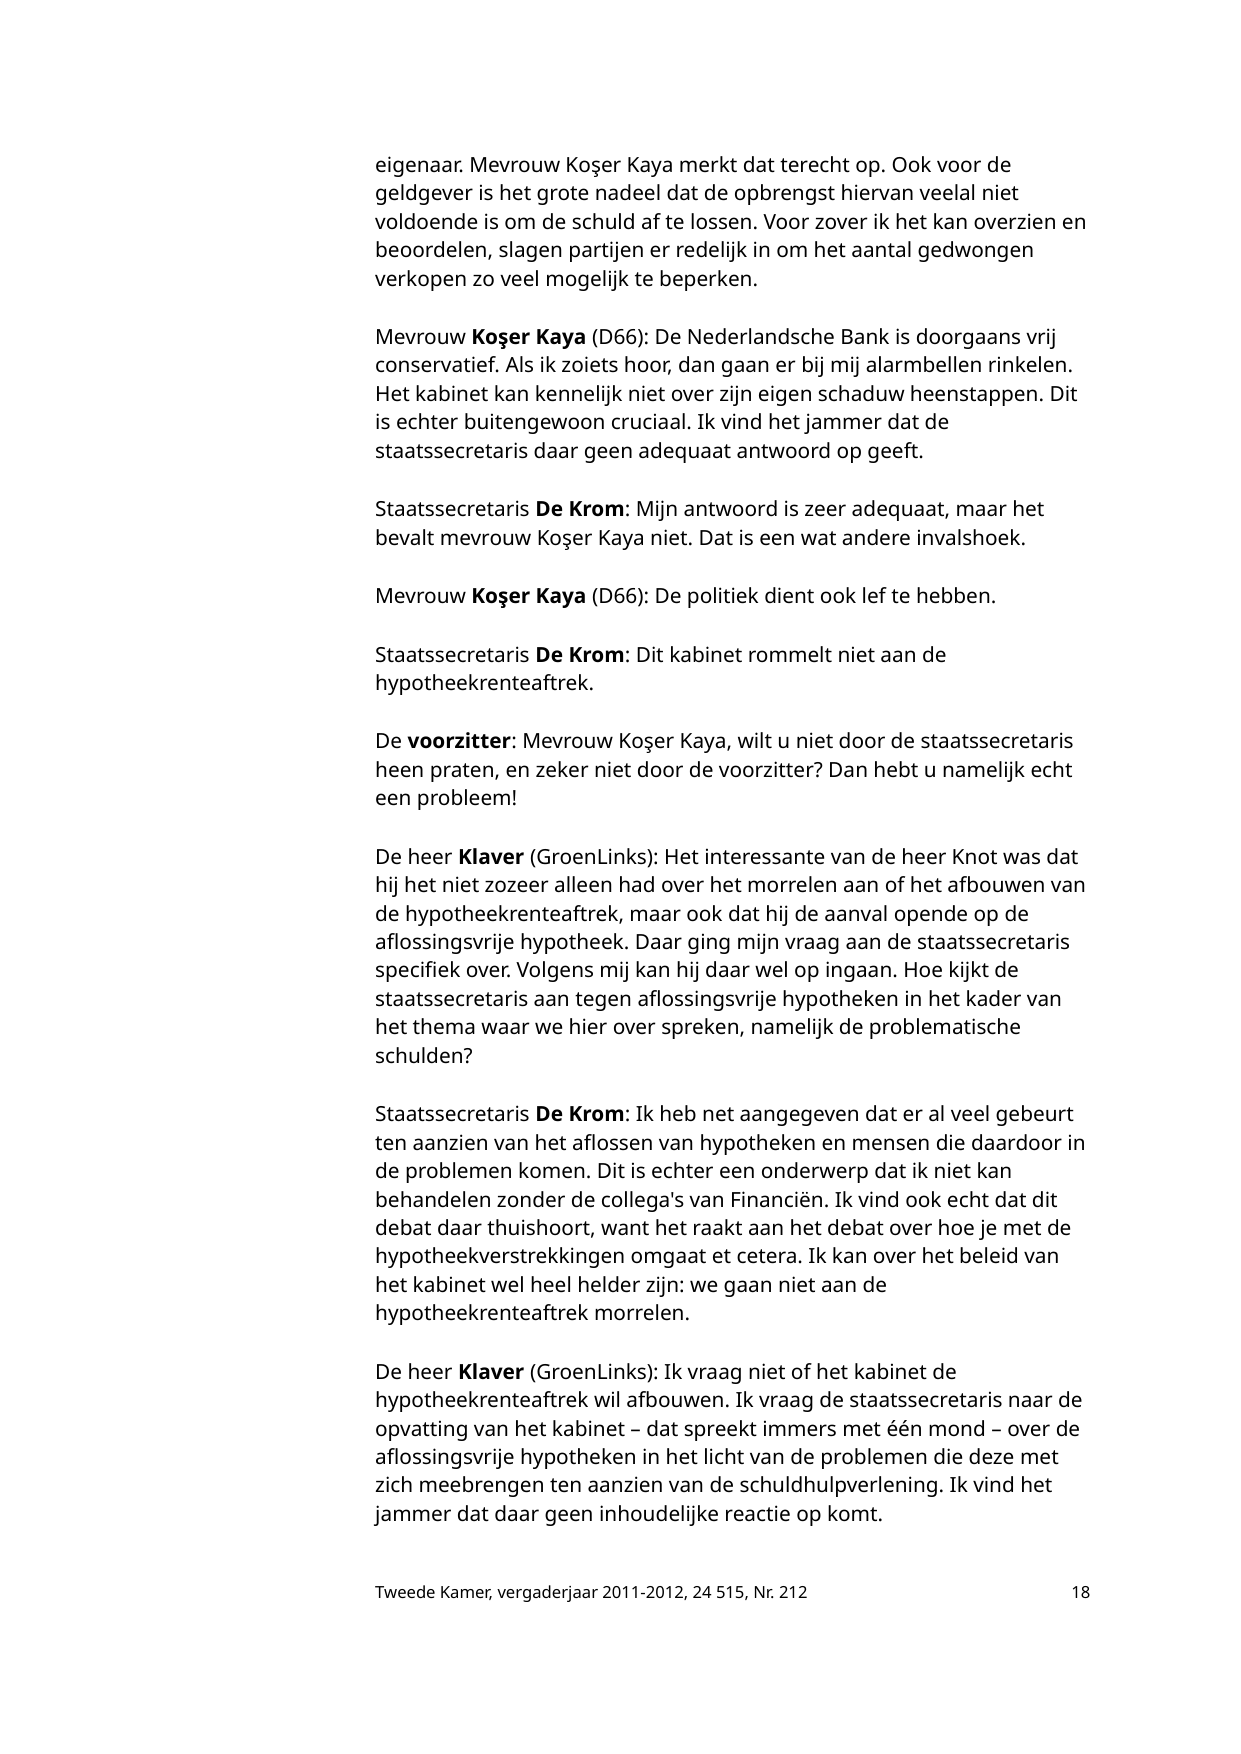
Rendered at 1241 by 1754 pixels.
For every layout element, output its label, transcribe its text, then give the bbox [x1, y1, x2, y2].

text De voorzitter: Mevrouw Koşer Kaya, wilt u niet door de staatssecretaris heen praten, en zeker niet door de voorzitter? Dan hebt u namelijk echt een probleem! [375, 727, 1090, 812]
text eigenaar. Mevrouw Koşer Kaya merkt dat terecht op. Ook voor de geldgever is het grote nadeel dat de opbrengst hiervan veelal niet voldoende is om de schuld af te lossen. Voor zover ik het kan overzien en beoordelen, slagen partijen er redelijk in om het aantal gedwongen verkopen zo veel mogelijk te beperken. [375, 150, 1090, 292]
text De heer Klaver (GroenLinks): Het interessante van de heer Knot was dat hij het niet zozeer alleen had over het morrelen aan of het afbouwen van de hypotheekrenteaftrek, maar ook dat hij de aanval opende op de aflossingsvrije hypotheek. Daar ging mijn vraag aan de staatssecretaris specifiek over. Volgens mij kan hij daar wel op ingaan. Hoe kijkt de staatssecretaris aan tegen aflossingsvrije hypotheken in het kader van het thema waar we hier over spreken, namelijk de problematische schulden? [375, 842, 1090, 1069]
text Staatssecretaris De Krom: Dit kabinet rommelt niet aan de hypotheekrenteaftrek. [375, 640, 1090, 697]
text Mevrouw Koşer Kaya (D66): De politiek dient ook lef te hebben. [375, 581, 1090, 610]
text Staatssecretaris De Krom: Ik heb net aangegeven dat er al veel gebeurt ten aanzien van het aflossen van hypotheken en mensen die daardoor in de problemen komen. Dit is echter een onderwerp dat ik niet kan behandelen zonder de collega's van Financiën. Ik vind ook echt dat dit debat daar thuishoort, want het raakt aan het debat over hoe je met de hypotheekverstrekkingen omgaat et cetera. Ik kan over het beleid van het kabinet wel heel helder zijn: we gaan niet aan de hypotheekrenteaftrek morrelen. [375, 1099, 1090, 1327]
text De heer Klaver (GroenLinks): Ik vraag niet of het kabinet de hypotheekrenteaftrek wil afbouwen. Ik vraag de staatssecretaris naar de opvatting van het kabinet – dat spreekt immers met één mond – over de aflossingsvrije hypotheken in het licht van de problemen die deze met zich meebrengen ten aanzien van de schuldhulpverlening. Ik vind het jammer dat daar geen inhoudelijke reactie op komt. [375, 1357, 1090, 1527]
text Staatssecretaris De Krom: Mijn antwoord is zeer adequaat, maar het bevalt mevrouw Koşer Kaya niet. Dat is een wat andere invalshoek. [375, 494, 1090, 551]
text Mevrouw Koşer Kaya (D66): De Nederlandsche Bank is doorgaans vrij conservatief. Als ik zoiets hoor, dan gaan er bij mij alarmbellen rinkelen. Het kabinet kan kennelijk niet over zijn eigen schaduw heenstappen. Dit is echter buitengewoon cruciaal. Ik vind het jammer dat de staatssecretaris daar geen adequaat antwoord op geeft. [375, 322, 1090, 464]
